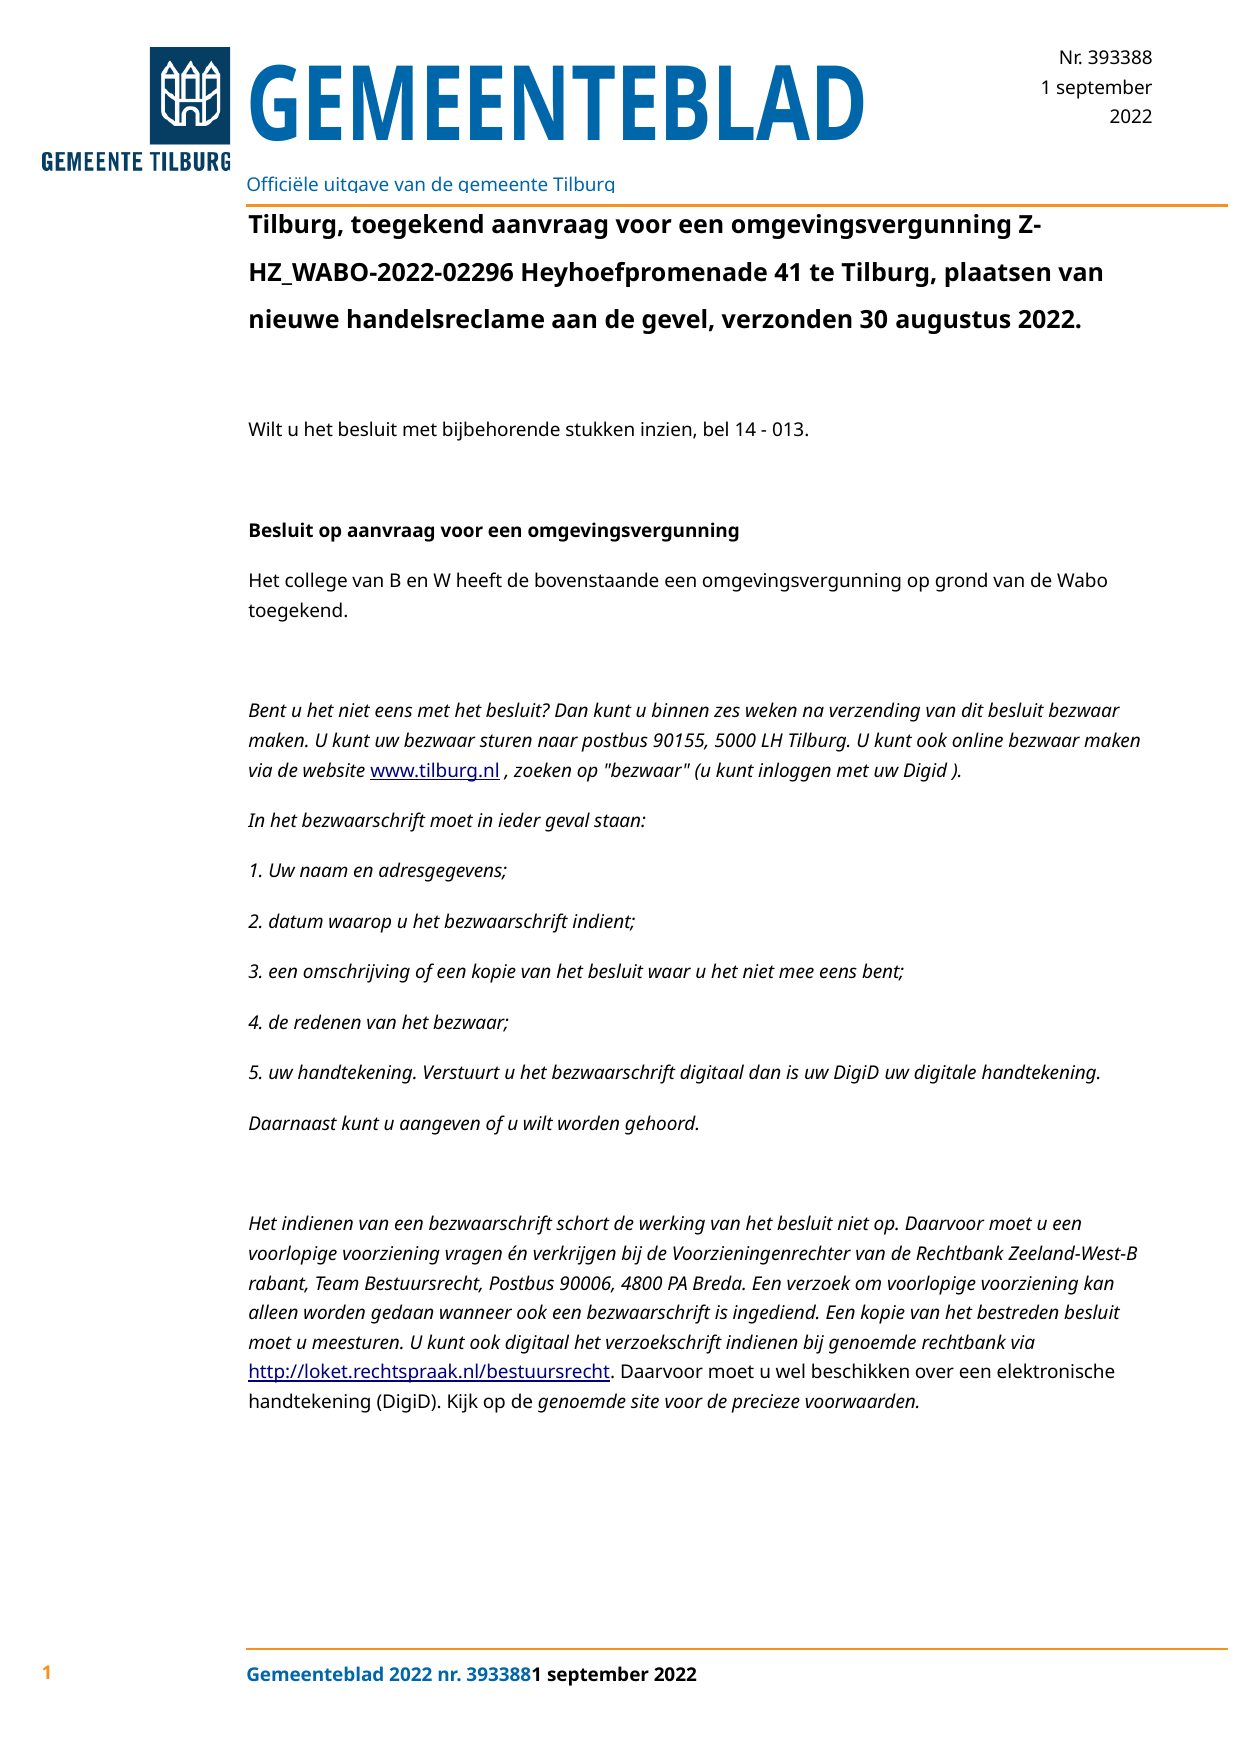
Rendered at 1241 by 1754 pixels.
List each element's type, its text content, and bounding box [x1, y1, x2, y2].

text Bent u het niet eens met het besluit? Dan kunt u binnen zes weken na verzending van dit besluit bezwaar maken. U kunt uw bezwaar sturen naar postbus 90155, 5000 LH Tilburg. U kunt ook online bezwaar maken via de website www.tilburg.nl , zoeken op "bezwaar" (u kunt inloggen met uw Digid ). [248, 698, 1152, 782]
text 3. een omschrijving of een kopie van het besluit waar u het niet mee eens bent; [248, 958, 1152, 984]
text 1. Uw naam en adresgegevens; [248, 858, 1152, 883]
text Wilt u het besluit met bijbehorende stukken inzien, bel 14 - 013. [248, 416, 1152, 442]
picture [41, 47, 231, 172]
text 5. uw handtekening. Verstuurt u het bezwaarschrift digitaal dan is uw DigiD uw digitale handtekening. [248, 1059, 1152, 1085]
text Tilburg, toegekend aanvraag voor een omgevingsvergunning Z-HZ_WABO-2022-02296 Heyhoefpromenade 41 te Tilburg, plaatsen van nieuwe handelsreclame aan de gevel, verzonden 30 augustus 2022. [248, 207, 1152, 336]
text Het indienen van een bezwaarschrift schort de werking van het besluit niet op. Daarvoor moet u een voorlopige voorziening vragen én verkrijgen bij de Voorzieningenrechter van de Rechtbank Zeeland-West-B rabant, Team Bestuursrecht, Postbus 90006, 4800 PA Breda. Een verzoek om voorlopige voorziening kan alleen worden gedaan wanneer ook een bezwaarschrift is ingediend. Een kopie van het bestreden besluit moet u meesturen. U kunt ook digitaal het verzoekschrift indienen bij genoemde rechtbank via http://loket.rechtspraak.nl/bestuursrecht. Daarvoor moet u wel beschikken over een elektronische handtekening (DigiD). Kijk op de genoemde site voor de precieze voorwaarden. [248, 1211, 1152, 1414]
text 4. de redenen van het bezwaar; [248, 1009, 1152, 1034]
text In het bezwaarschrift moet in ieder geval staan: [248, 807, 1152, 833]
text Daarnaast kunt u aangeven of u wilt worden gehoord. [248, 1110, 1152, 1135]
text Het college van B en W heeft de bovenstaande een omgevingsvergunning op grond van de Wabo toegekend. [248, 567, 1152, 622]
text Besluit op aanvraag voor een omgevingsvergunning [248, 517, 1152, 542]
text 2. datum waarop u het bezwaarschrift indient; [248, 908, 1152, 934]
